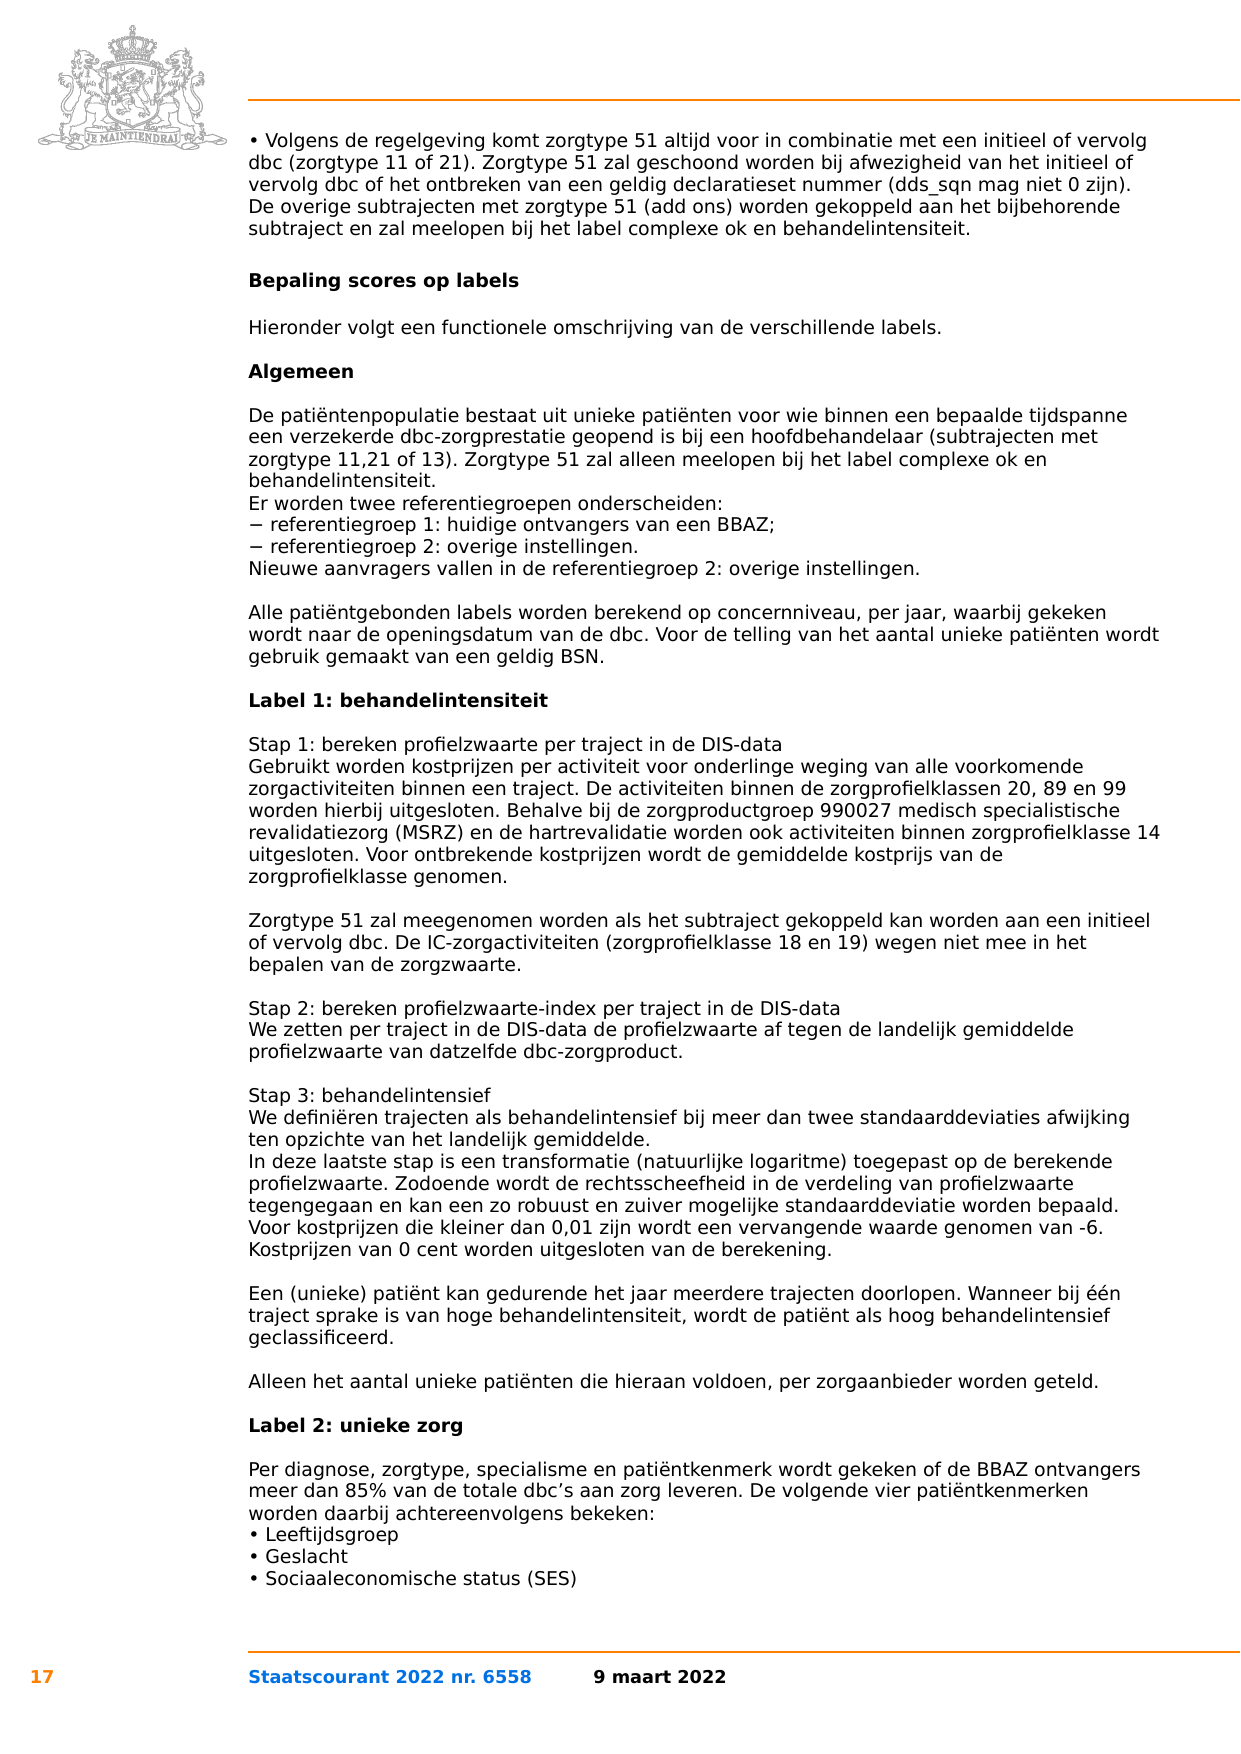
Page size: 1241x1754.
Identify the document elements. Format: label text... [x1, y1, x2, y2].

text Alleen het aantal unieke patiënten die hieraan voldoen, per zorgaanbieder worden geteld. [248, 1371, 1163, 1393]
subtitle Bepaling scores op labels [248, 270, 1163, 292]
text Per diagnose, zorgtype, specialisme en patiëntkenmerk wordt gekeken of de BBAZ ontvangers meer dan 85% van de totale dbc’s aan zorg leveren. De volgende vier patiëntkenmerken worden daarbij achtereenvolgens bekeken: [248, 1458, 1163, 1524]
text Gebruikt worden kostprijzen per activiteit voor onderlinge weging van alle voorkomende zorgactiviteiten binnen een traject. De activiteiten binnen de zorgprofielklassen 20, 89 en 99 worden hierbij uitgesloten. Behalve bij de zorgproductgroep 990027 medisch specialistische revalidatiezorg (MSRZ) en de hartrevalidatie worden ook activiteiten binnen zorgprofielklasse 14 uitgesloten. Voor ontbrekende kostprijzen wordt de gemiddelde kostprijs van de zorgprofielklasse genomen. [248, 756, 1163, 888]
text • Leeftijdsgroep [248, 1524, 1163, 1546]
text De patiëntenpopulatie bestaat uit unieke patiënten voor wie binnen een bepaalde tijdspanne een verzekerde dbc-zorgprestatie geopend is bij een hoofdbehandelaar (subtrajecten met zorgtype 11,21 of 13). Zorgtype 51 zal alleen meelopen bij het label complexe ok en behandelintensiteit. [248, 404, 1163, 492]
picture [38, 25, 227, 150]
text • Sociaaleconomische status (SES) [248, 1568, 1163, 1590]
text Hieronder volgt een functionele omschrijving van de verschillende labels. [248, 317, 1163, 339]
text • Geslacht [248, 1546, 1163, 1568]
subtitle Label 2: unieke zorg [248, 1414, 1163, 1437]
text Zorgtype 51 zal meegenomen worden als het subtraject gekoppeld kan worden aan een initieel of vervolg dbc. De IC-zorgactiviteiten (zorgprofielklasse 18 en 19) wegen niet mee in het bepalen van de zorgzwaarte. [248, 909, 1163, 976]
text Nieuwe aanvragers vallen in de referentiegroep 2: overige instellingen. [248, 558, 1163, 580]
text − referentiegroep 1: huidige ontvangers van een BBAZ; [248, 514, 1163, 536]
text Stap 2: bereken profielzwaarte-index per traject in de DIS-data [248, 997, 1163, 1019]
text In deze laatste stap is een transformatie (natuurlijke logaritme) toegepast op de berekende profielzwaarte. Zodoende wordt de rechtsscheefheid in de verdeling van profielzwaarte tegengegaan en kan een zo robuust en zuiver mogelijke standaarddeviatie worden bepaald. Voor kostprijzen die kleiner dan 0,01 zijn wordt een vervangende waarde genomen van -6. Kostprijzen van 0 cent worden uitgesloten van de berekening. [248, 1151, 1163, 1261]
text Er worden twee referentiegroepen onderscheiden: [248, 492, 1163, 514]
text • Volgens de regelgeving komt zorgtype 51 altijd voor in combinatie met een initieel of vervolg dbc (zorgtype 11 of 21). Zorgtype 51 zal geschoond worden bij afwezigheid van het initieel of vervolg dbc of het ontbreken van een geldig declaratieset nummer (dds_sqn mag niet 0 zijn). De overige subtrajecten met zorgtype 51 (add ons) worden gekoppeld aan het bijbehorende subtraject en zal meelopen bij het label complexe ok en behandelintensiteit. [248, 130, 1163, 240]
subtitle Label 1: behandelintensiteit [248, 690, 1163, 712]
text − referentiegroep 2: overige instellingen. [248, 536, 1163, 558]
text Een (unieke) patiënt kan gedurende het jaar meerdere trajecten doorlopen. Wanneer bij één traject sprake is van hoge behandelintensiteit, wordt de patiënt als hoog behandelintensief geclassificeerd. [248, 1283, 1163, 1349]
subtitle Algemeen [248, 361, 1163, 383]
text Stap 1: bereken profielzwaarte per traject in de DIS-data [248, 734, 1163, 756]
text Stap 3: behandelintensief [248, 1085, 1163, 1107]
text Alle patiëntgebonden labels worden berekend op concernniveau, per jaar, waarbij gekeken wordt naar de openingsdatum van de dbc. Voor de telling van het aantal unieke patiënten wordt gebruik gemaakt van een geldig BSN. [248, 602, 1163, 668]
text We definiëren trajecten als behandelintensief bij meer dan twee standaarddeviaties afwijking ten opzichte van het landelijk gemiddelde. [248, 1107, 1163, 1151]
text We zetten per traject in de DIS-data de profielzwaarte af tegen de landelijk gemiddelde profielzwaarte van datzelfde dbc-zorgproduct. [248, 1019, 1163, 1063]
